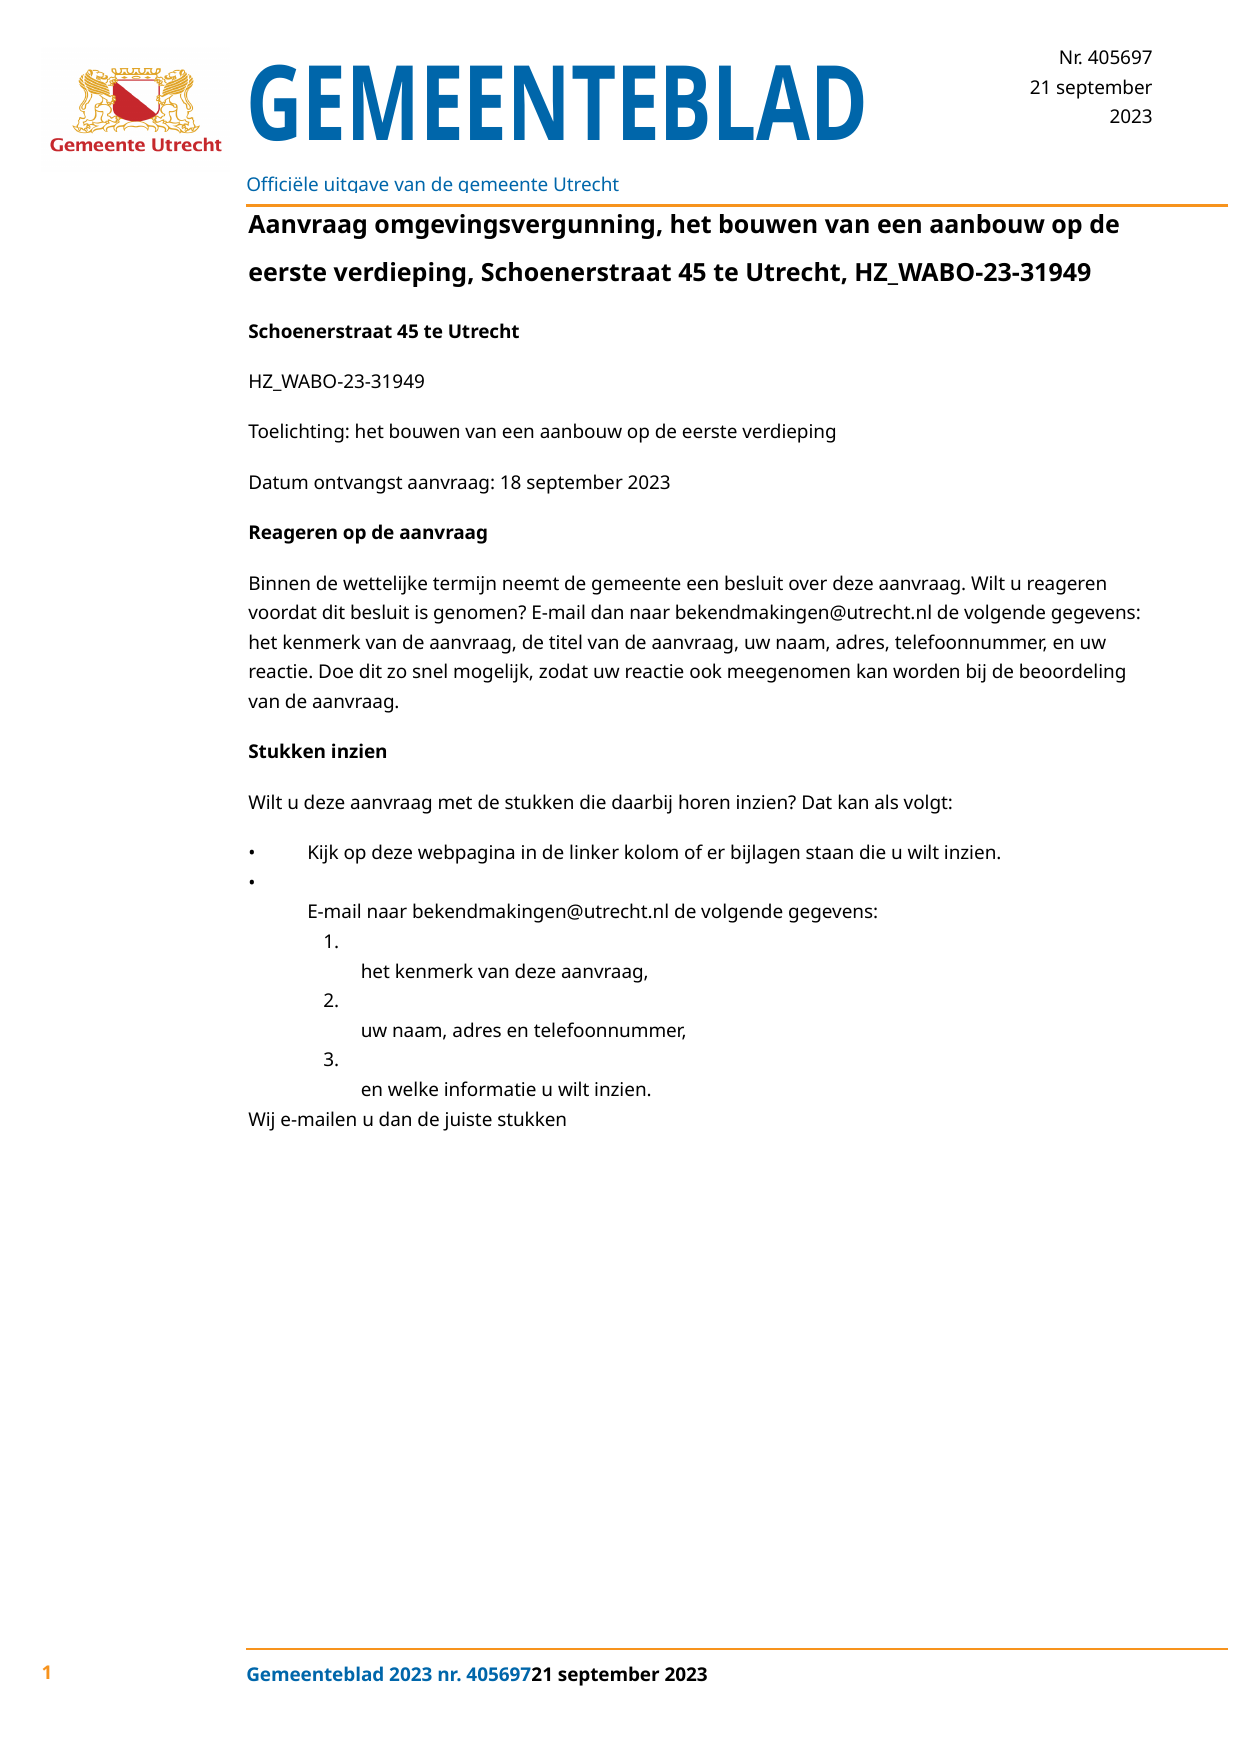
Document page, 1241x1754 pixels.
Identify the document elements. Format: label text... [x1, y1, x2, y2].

list het kenmerk van deze aanvraag, [323, 958, 1152, 984]
text Wilt u deze aanvraag met de stukken die daarbij horen inzien? Dat kan als volgt: [248, 789, 1152, 815]
text Toelichting: het bouwen van een aanbouw op de eerste verdieping [248, 419, 1152, 444]
list E-mail naar bekendmakingen@utrecht.nl de volgende gegevens: [248, 899, 1152, 924]
text Binnen de wettelijke termijn neemt de gemeente een besluit over deze aanvraag. Wilt u reageren voordat dit besluit is genomen? E-mail dan naar bekendmakingen@utrecht.nl de volgende gegevens: het kenmerk van de aanvraag, de titel van de aanvraag, uw naam, adres, telefoonnummer, en uw reactie. Doe dit zo snel mogelijk, zodat uw reactie ook meegenomen kan worden bij de beoordeling van de aanvraag. [248, 570, 1152, 714]
text HZ_WABO-23-31949 [248, 368, 1152, 394]
text Reageren op de aanvraag [248, 519, 1152, 545]
text Stukken inzien [248, 739, 1152, 764]
text Schoenerstraat 45 te Utrecht [248, 318, 1152, 344]
list Kijk op deze webpagina in de linker kolom of er bijlagen staan die u wilt inzien. [248, 839, 1152, 865]
picture [41, 47, 231, 172]
text Aanvraag omgevingsvergunning, het bouwen van een aanbouw op de eerste verdieping, Schoenerstraat 45 te Utrecht, HZ_WABO-23-31949 [248, 207, 1152, 288]
text Wij e-mailen u dan de juiste stukken [248, 1106, 1152, 1132]
list en welke informatie u wilt inzien. [323, 1076, 1152, 1102]
text Datum ontvangst aanvraag: 18 september 2023 [248, 469, 1152, 495]
list uw naam, adres en telefoonnummer, [323, 1017, 1152, 1043]
